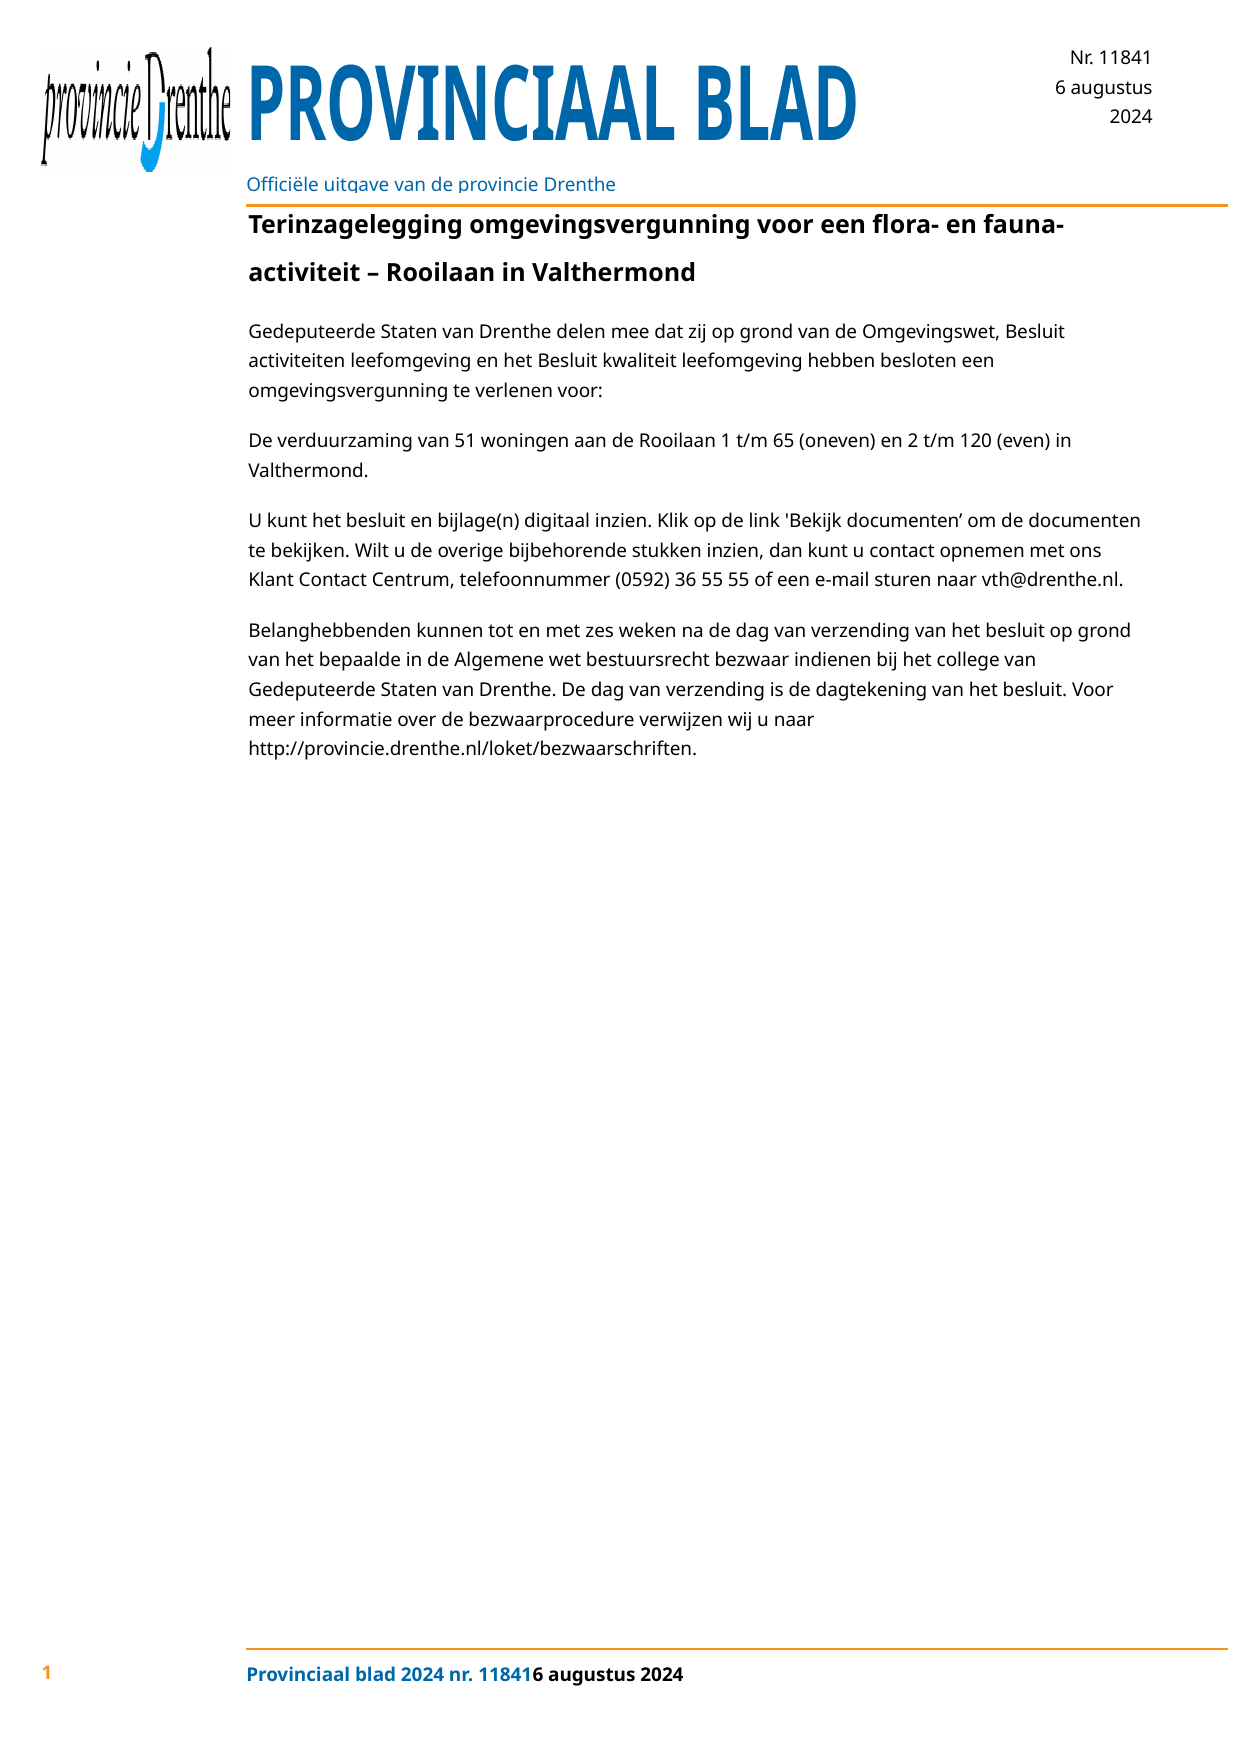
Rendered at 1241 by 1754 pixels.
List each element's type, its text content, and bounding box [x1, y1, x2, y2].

text Belanghebbenden kunnen tot en met zes weken na de dag van verzending van het besluit op grond van het bepaalde in de Algemene wet bestuursrecht bezwaar indienen bij het college van Gedeputeerde Staten van Drenthe. De dag van verzending is de dagtekening van het besluit. Voor meer informatie over de bezwaarprocedure verwijzen wij u naar http://provincie.drenthe.nl/loket/bezwaarschriften. [248, 617, 1152, 761]
text Gedeputeerde Staten van Drenthe delen mee dat zij op grond van de Omgevingswet, Besluit activiteiten leefomgeving en het Besluit kwaliteit leefomgeving hebben besloten een omgevingsvergunning te verlenen voor: [248, 318, 1152, 403]
picture [41, 47, 231, 172]
text U kunt het besluit en bijlage(n) digitaal inzien. Klik op de link 'Bekijk documenten’ om de documenten te bekijken. Wilt u de overige bijbehorende stukken inzien, dan kunt u contact opnemen met ons Klant Contact Centrum, telefoonnummer (0592) 36 55 55 of een e-mail sturen naar vth@drenthe.nl. [248, 507, 1152, 592]
text De verduurzaming van 51 woningen aan de Rooilaan 1 t/m 65 (oneven) en 2 t/m 120 (even) in Valthermond. [248, 427, 1152, 483]
text Terinzagelegging omgevingsvergunning voor een flora- en fauna-activiteit – Rooilaan in Valthermond [248, 207, 1152, 288]
